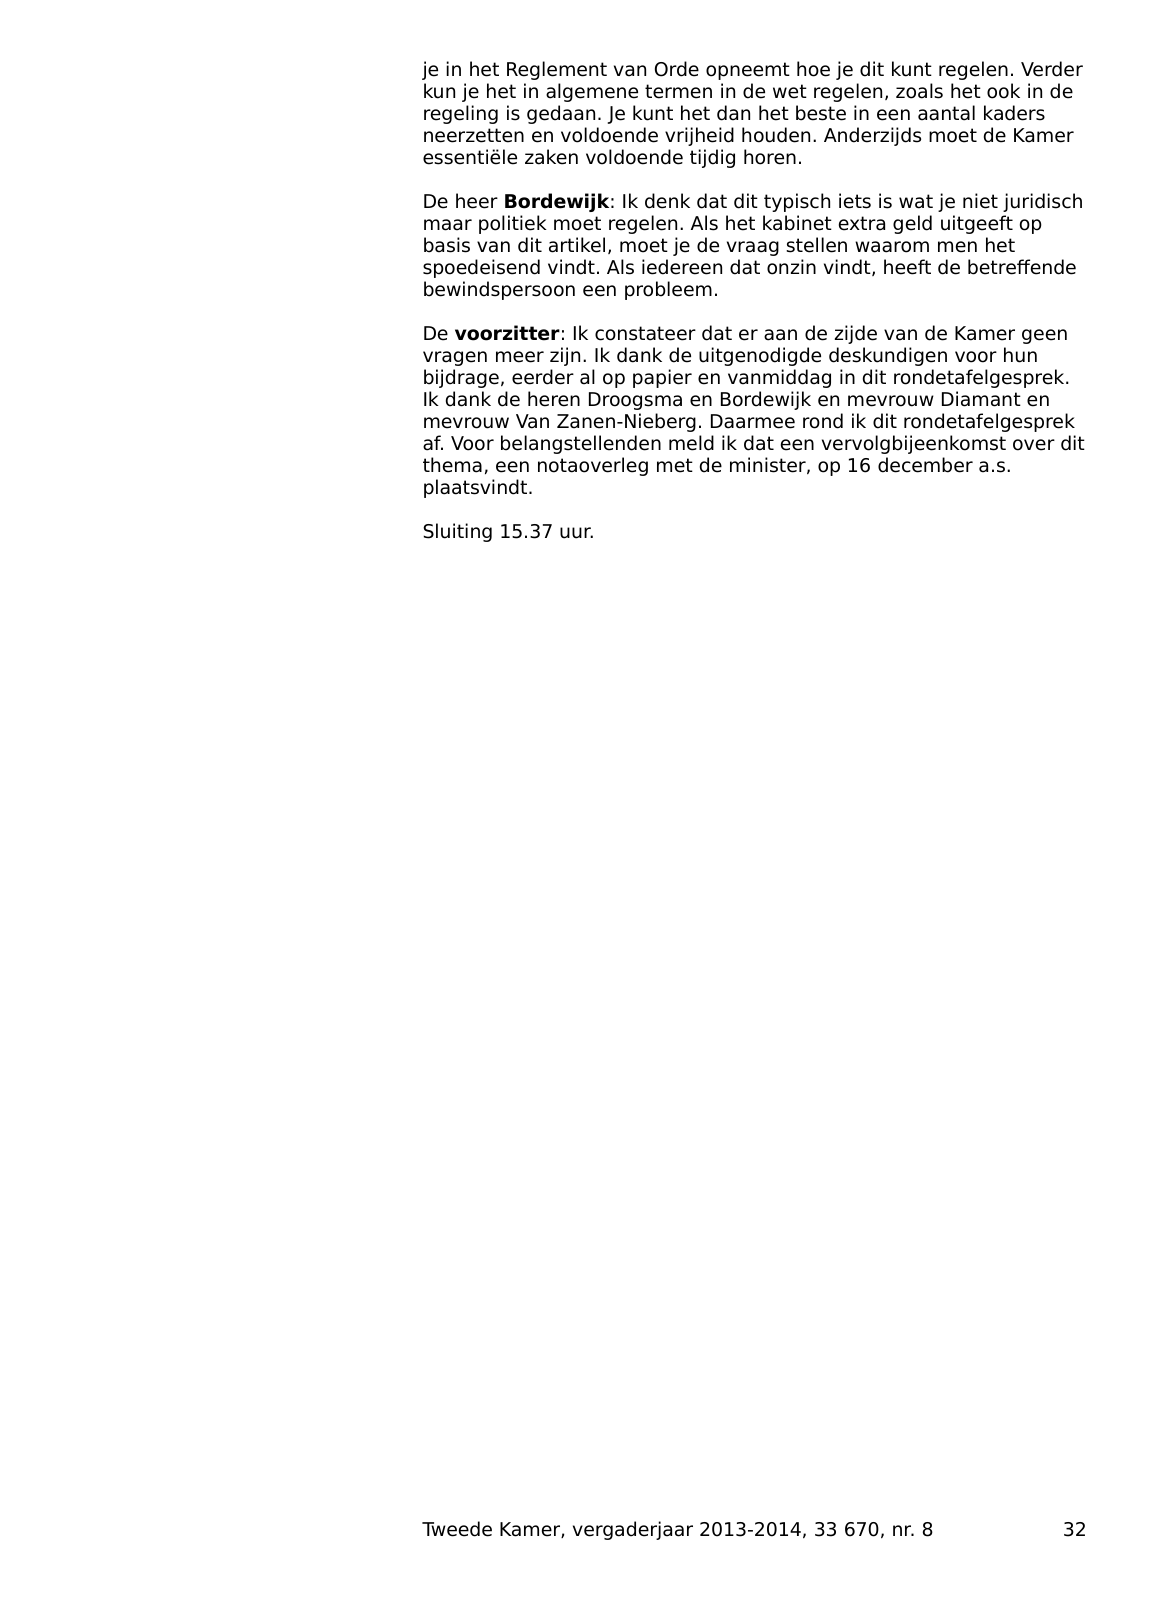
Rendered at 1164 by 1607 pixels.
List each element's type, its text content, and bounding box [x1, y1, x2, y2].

text je in het Reglement van Orde opneemt hoe je dit kunt regelen. Verder kun je het in algemene termen in de wet regelen, zoals het ook in de regeling is gedaan. Je kunt het dan het beste in een aantal kaders neerzetten en voldoende vrijheid houden. Anderzijds moet de Kamer essentiële zaken voldoende tijdig horen. [422, 59, 1087, 169]
text De voorzitter: Ik constateer dat er aan de zijde van de Kamer geen vragen meer zijn. Ik dank de uitgenodigde deskundigen voor hun bijdrage, eerder al op papier en vanmiddag in dit rondetafelgesprek. Ik dank de heren Droogsma en Bordewijk en mevrouw Diamant en mevrouw Van Zanen-Nieberg. Daarmee rond ik dit rondetafelgesprek af. Voor belangstellenden meld ik dat een vervolgbijeenkomst over dit thema, een notaoverleg met de minister, op 16 december a.s. plaatsvindt. [422, 323, 1087, 499]
text De heer Bordewijk: Ik denk dat dit typisch iets is wat je niet juridisch maar politiek moet regelen. Als het kabinet extra geld uitgeeft op basis van dit artikel, moet je de vraag stellen waarom men het spoedeisend vindt. Als iedereen dat onzin vindt, heeft de betreffende bewindspersoon een probleem. [422, 191, 1087, 301]
text Sluiting 15.37 uur. [422, 521, 1087, 543]
